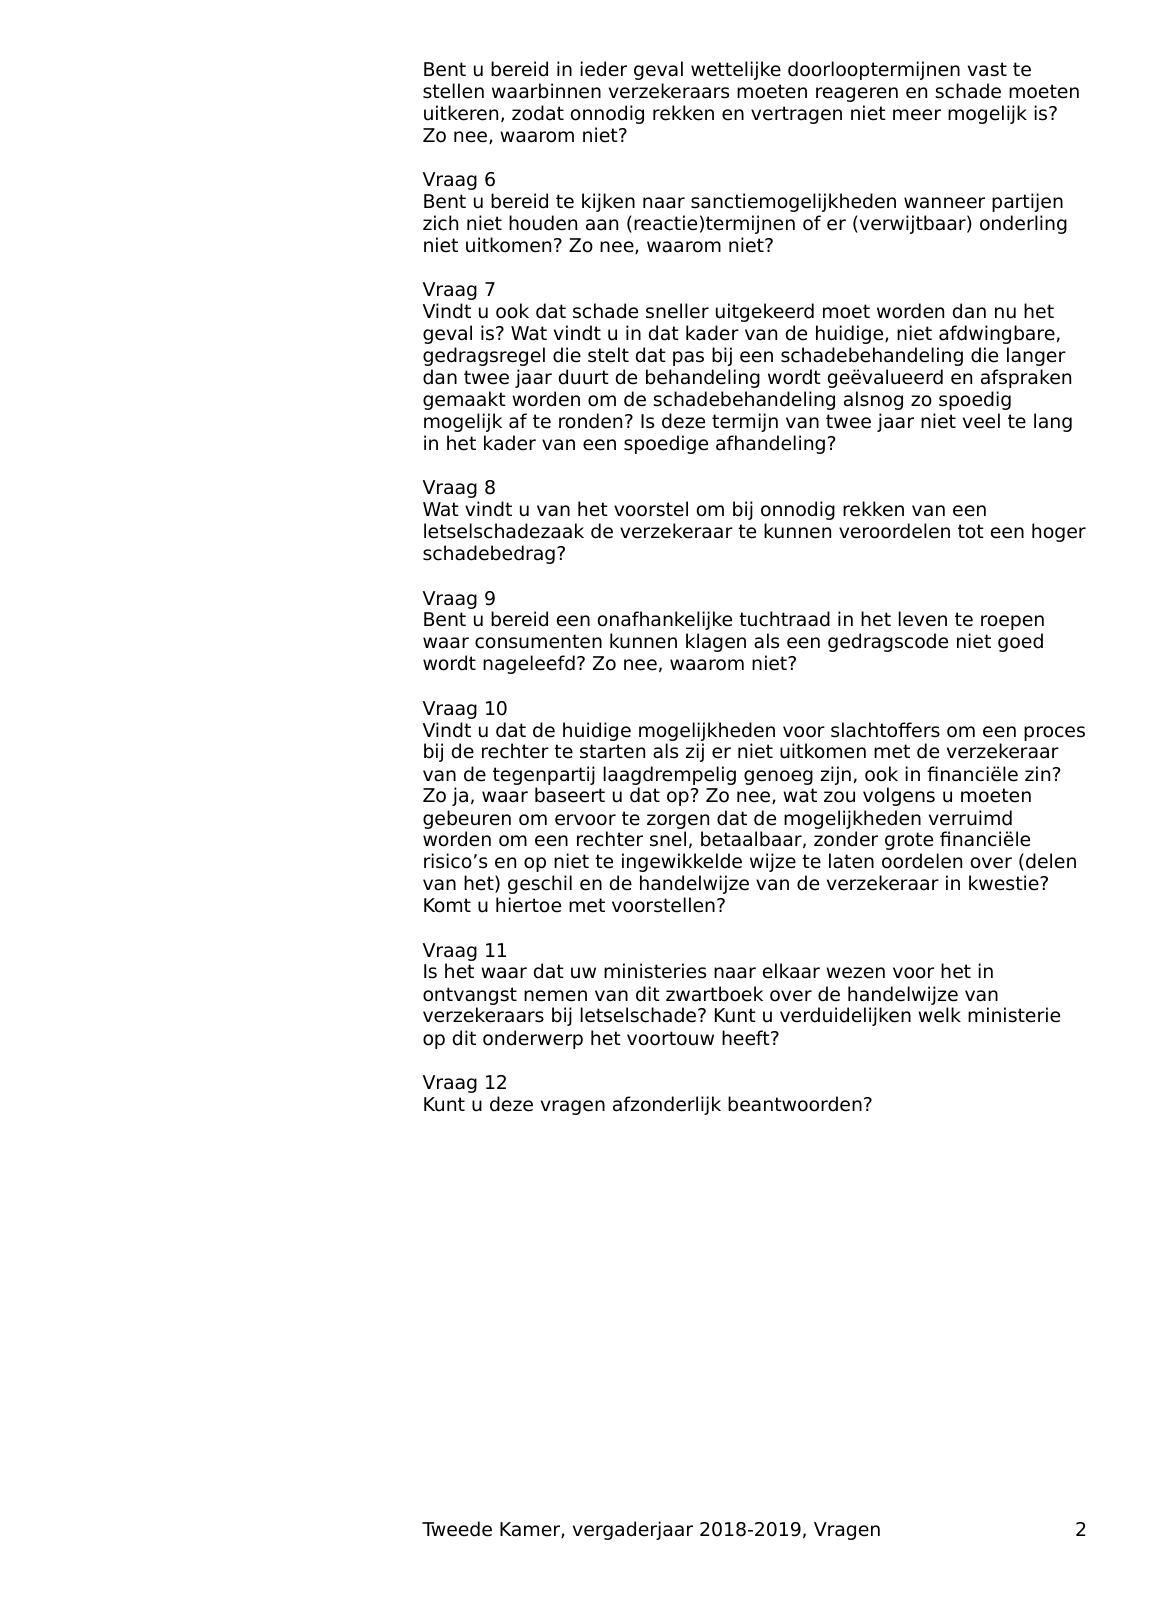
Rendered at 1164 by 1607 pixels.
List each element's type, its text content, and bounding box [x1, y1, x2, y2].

text Kunt u deze vragen afzonderlijk beantwoorden? [422, 1093, 1087, 1116]
text Vindt u dat de huidige mogelijkheden voor slachtoffers om een proces bij de rechter te starten als zij er niet uitkomen met de verzekeraar van de tegenpartij laagdrempelig genoeg zijn, ook in financiële zin? Zo ja, waar baseert u dat op? Zo nee, wat zou volgens u moeten gebeuren om ervoor te zorgen dat de mogelijkheden verruimd worden om een rechter snel, betaalbaar, zonder grote financiële risico’s en op niet te ingewikkelde wijze te laten oordelen over (delen van het) geschil en de handelwijze van de verzekeraar in kwestie? Komt u hiertoe met voorstellen? [422, 719, 1087, 917]
text Vraag 10 [422, 697, 1087, 719]
text Vraag 9 [422, 587, 1087, 609]
text Is het waar dat uw ministeries naar elkaar wezen voor het in ontvangst nemen van dit zwartboek over de handelwijze van verzekeraars bij letselschade? Kunt u verduidelijken welk ministerie op dit onderwerp het voortouw heeft? [422, 961, 1087, 1049]
text Vindt u ook dat schade sneller uitgekeerd moet worden dan nu het geval is? Wat vindt u in dat kader van de huidige, niet afdwingbare, gedragsregel die stelt dat pas bij een schadebehandeling die langer dan twee jaar duurt de behandeling wordt geëvalueerd en afspraken gemaakt worden om de schadebehandeling alsnog zo spoedig mogelijk af te ronden? Is deze termijn van twee jaar niet veel te lang in het kader van een spoedige afhandeling? [422, 301, 1087, 455]
text Bent u bereid een onafhankelijke tuchtraad in het leven te roepen waar consumenten kunnen klagen als een gedragscode niet goed wordt nageleefd? Zo nee, waarom niet? [422, 609, 1087, 675]
text Vraag 7 [422, 279, 1087, 301]
text Bent u bereid in ieder geval wettelijke doorlooptermijnen vast te stellen waarbinnen verzekeraars moeten reageren en schade moeten uitkeren, zodat onnodig rekken en vertragen niet meer mogelijk is? Zo nee, waarom niet? [422, 59, 1087, 147]
text Vraag 11 [422, 939, 1087, 961]
text Bent u bereid te kijken naar sanctiemogelijkheden wanneer partijen zich niet houden aan (reactie)termijnen of er (verwijtbaar) onderling niet uitkomen? Zo nee, waarom niet? [422, 191, 1087, 257]
text Wat vindt u van het voorstel om bij onnodig rekken van een letselschadezaak de verzekeraar te kunnen veroordelen tot een hoger schadebedrag? [422, 499, 1087, 565]
text Vraag 6 [422, 169, 1087, 191]
text Vraag 12 [422, 1072, 1087, 1093]
text Vraag 8 [422, 477, 1087, 499]
